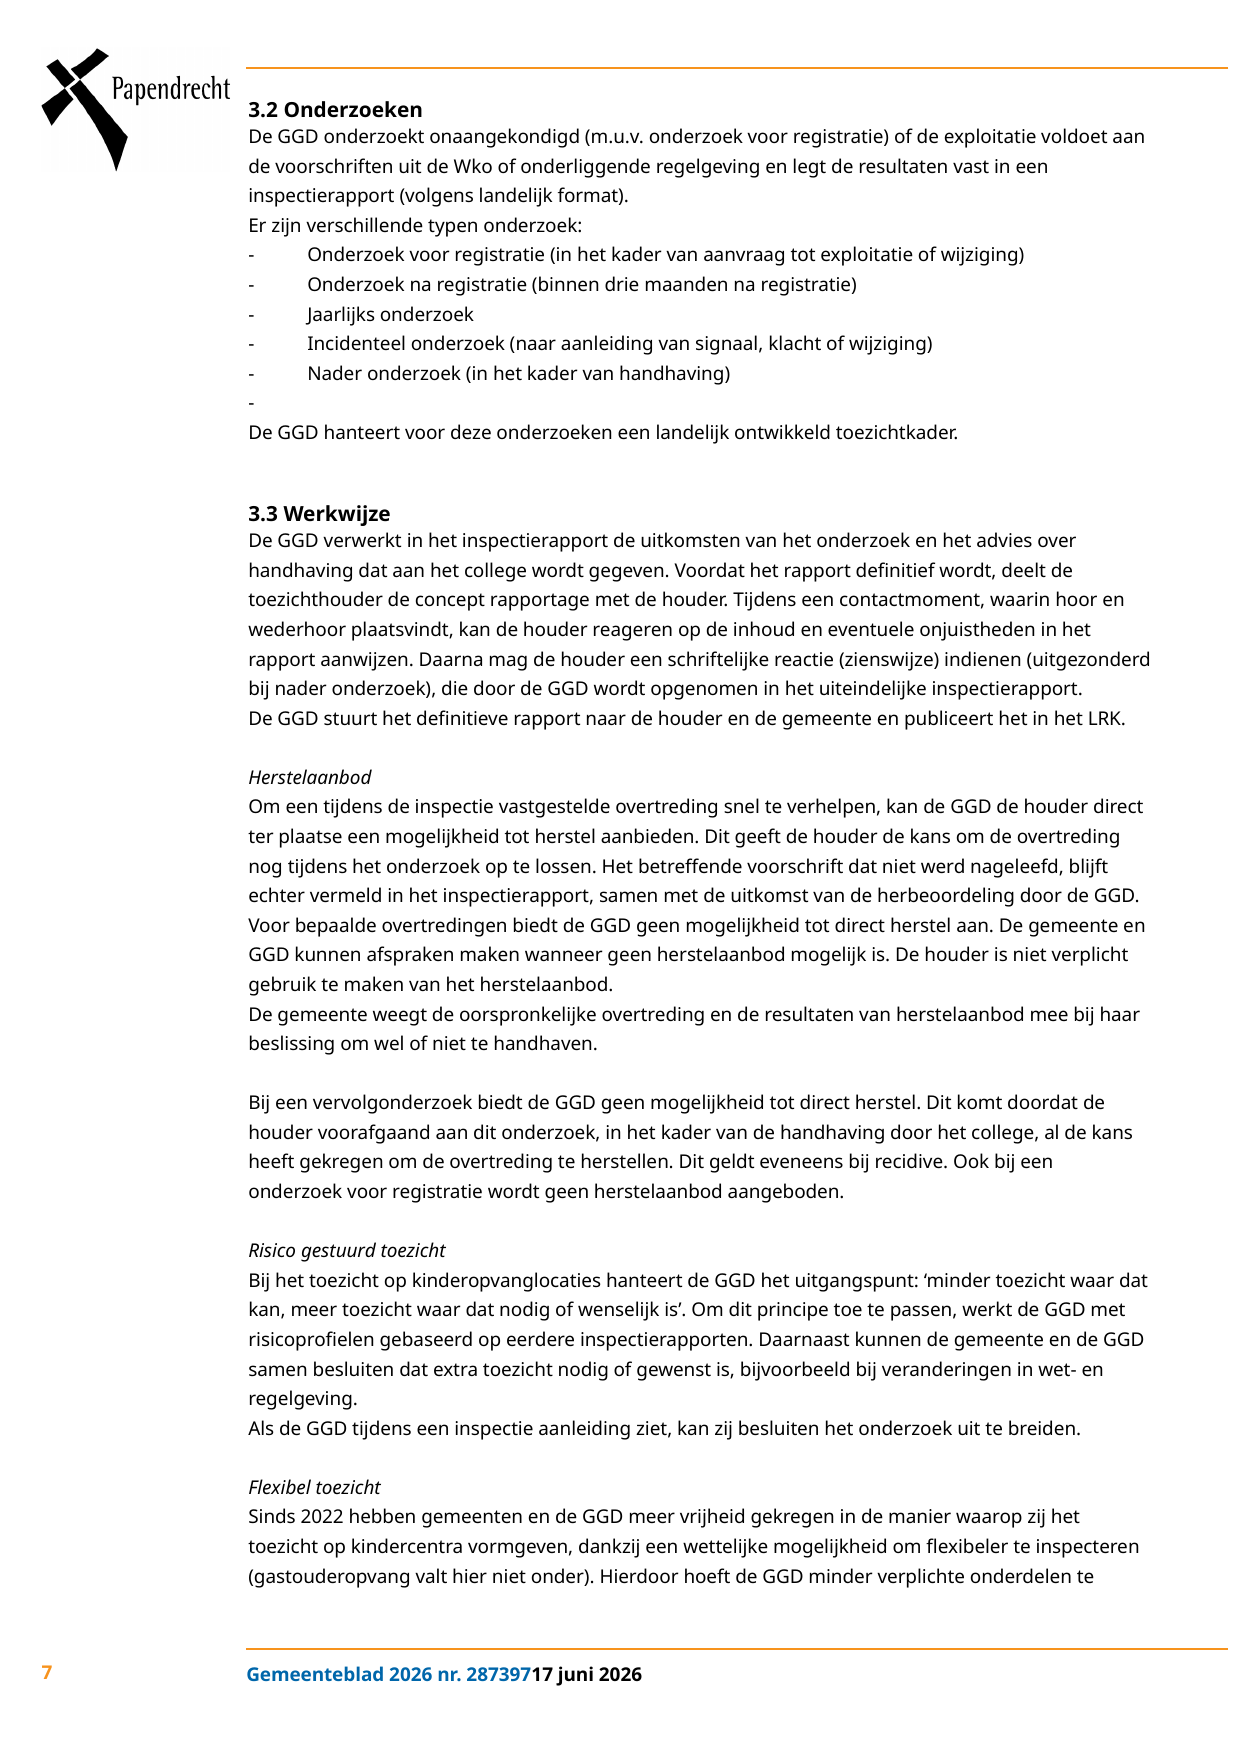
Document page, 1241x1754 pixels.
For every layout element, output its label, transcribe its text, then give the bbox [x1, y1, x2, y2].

text Om een tijdens de inspectie vastgestelde overtreding snel te verhelpen, kan de GGD de houder direct ter plaatse een mogelijkheid tot herstel aanbieden. Dit geeft de houder de kans om de overtreding nog tijdens het onderzoek op te lossen. Het betreffende voorschrift dat niet werd nageleefd, blijft echter vermeld in het inspectierapport, samen met de uitkomst van de herbeoordeling door de GGD. Voor bepaalde overtredingen biedt de GGD geen mogelijkheid tot direct herstel aan. De gemeente en GGD kunnen afspraken maken wanneer geen herstelaanbod mogelijk is. De houder is niet verplicht gebruik te maken van het herstelaanbod. [248, 794, 1152, 997]
text De GGD onderzoekt onaangekondigd (m.u.v. onderzoek voor registratie) of de exploitatie voldoet aan de voorschriften uit de Wko of onderliggende regelgeving en legt de resultaten vast in een inspectierapport (volgens landelijk format). [248, 123, 1152, 208]
text De gemeente weegt de oorspronkelijke overtreding en de resultaten van herstelaanbod mee bij haar beslissing om wel of niet te handhaven. [248, 1001, 1152, 1056]
text Sinds 2022 hebben gemeenten en de GGD meer vrijheid gekregen in de manier waarop zij het toezicht op kindercentra vormgeven, dankzij een wettelijke mogelijkheid om flexibeler te inspecteren (gastouderopvang valt hier niet onder). Hierdoor hoeft de GGD minder verplichte onderdelen te [248, 1504, 1152, 1589]
list Incidenteel onderzoek (naar aanleiding van signaal, klacht of wijziging) [248, 330, 1152, 356]
list Jaarlijks onderzoek [248, 301, 1152, 326]
text Risico gestuurd toezicht [248, 1237, 1152, 1263]
text Er zijn verschillende typen onderzoek: [248, 212, 1152, 238]
picture [41, 47, 231, 172]
list Onderzoek na registratie (binnen drie maanden na registratie) [248, 271, 1152, 297]
text Herstelaanbod [248, 764, 1152, 790]
text De GGD hanteert voor deze onderzoeken een landelijk ontwikkeld toezichtkader. [248, 419, 1152, 445]
text 3.3 Werkwijze [248, 499, 1152, 527]
text De GGD verwerkt in het inspectierapport de uitkomsten van het onderzoek en het advies over handhaving dat aan het college wordt gegeven. Voordat het rapport definitief wordt, deelt de toezichthouder de concept rapportage met de houder. Tijdens een contactmoment, waarin hoor en wederhoor plaatsvindt, kan de houder reageren op de inhoud en eventuele onjuistheden in het rapport aanwijzen. Daarna mag de houder een schriftelijke reactie (zienswijze) indienen (uitgezonderd bij nader onderzoek), die door de GGD wordt opgenomen in het uiteindelijke inspectierapport. [248, 527, 1152, 701]
text De GGD stuurt het definitieve rapport naar de houder en de gemeente en publiceert het in het LRK. [248, 705, 1152, 731]
list Nader onderzoek (in het kader van handhaving) [248, 360, 1152, 386]
text Bij het toezicht op kinderopvanglocaties hanteert de GGD het uitgangspunt: ‘minder toezicht waar dat kan, meer toezicht waar dat nodig of wenselijk is’. Om dit principe toe te passen, werkt de GGD met risicoprofielen gebaseerd op eerdere inspectierapporten. Daarnaast kunnen de gemeente en de GGD samen besluiten dat extra toezicht nodig of gewenst is, bijvoorbeeld bij veranderingen in wet- en regelgeving. [248, 1267, 1152, 1411]
text 3.2 Onderzoeken [248, 95, 1152, 123]
text Als de GGD tijdens een inspectie aanleiding ziet, kan zij besluiten het onderzoek uit te breiden. [248, 1415, 1152, 1441]
text Flexibel toezicht [248, 1474, 1152, 1500]
text Bij een vervolgonderzoek biedt de GGD geen mogelijkheid tot direct herstel. Dit komt doordat de houder voorafgaand aan dit onderzoek, in het kader van de handhaving door het college, al de kans heeft gekregen om de overtreding te herstellen. Dit geldt eveneens bij recidive. Ook bij een onderzoek voor registratie wordt geen herstelaanbod aangeboden. [248, 1089, 1152, 1204]
list Onderzoek voor registratie (in het kader van aanvraag tot exploitatie of wijziging) [248, 242, 1152, 267]
